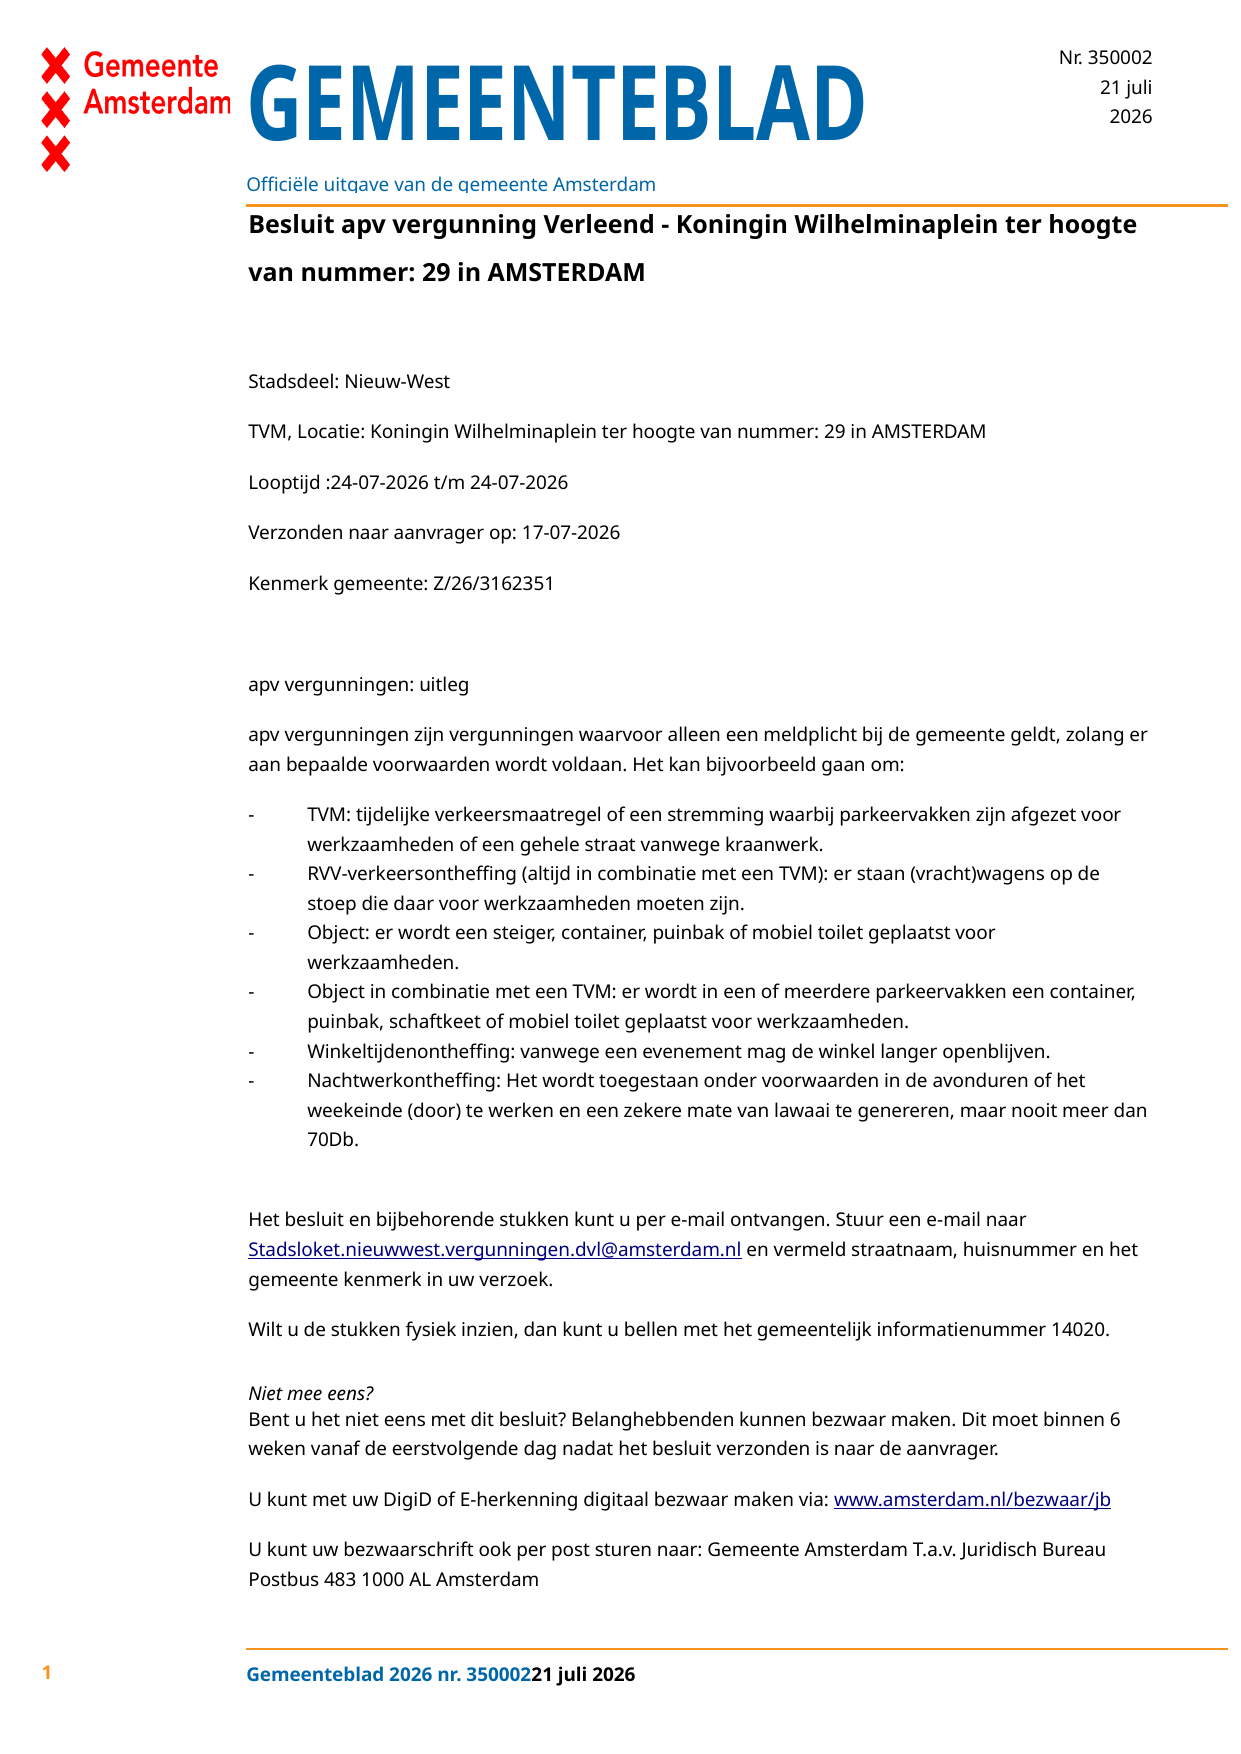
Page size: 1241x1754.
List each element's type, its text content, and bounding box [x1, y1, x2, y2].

text Stadsdeel: Nieuw-West [248, 368, 1152, 394]
text apv vergunningen: uitleg [248, 671, 1152, 697]
text Het besluit en bijbehorende stukken kunt u per e-mail ontvangen. Stuur een e-mail naar Stadsloket.nieuwwest.vergunningen.dvl@amsterdam.nl en vermeld straatnaam, huisnummer en het gemeente kenmerk in uw verzoek. [248, 1207, 1152, 1292]
text Kenmerk gemeente: Z/26/3162351 [248, 570, 1152, 596]
list TVM: tijdelijke verkeersmaatregel of een stremming waarbij parkeervakken zijn afgezet voor werkzaamheden of een gehele straat vanwege kraanwerk. [248, 801, 1152, 857]
text Looptijd :24-07-2026 t/m 24-07-2026 [248, 469, 1152, 495]
text Bent u het niet eens met dit besluit? Belanghebbenden kunnen bezwaar maken. Dit moet binnen 6 weken vanaf de eerstvolgende dag nadat het besluit verzonden is naar de aanvrager. [248, 1406, 1152, 1461]
list Object in combinatie met een TVM: er wordt in een of meerdere parkeervakken een container, puinbak, schaftkeet of mobiel toilet geplaatst voor werkzaamheden. [248, 979, 1152, 1034]
text Verzonden naar aanvrager op: 17-07-2026 [248, 519, 1152, 545]
text Wilt u de stukken fysiek inzien, dan kunt u bellen met het gemeentelijk informatienummer 14020. [248, 1316, 1152, 1342]
text Niet mee eens? [248, 1380, 1152, 1406]
picture [41, 47, 231, 172]
text U kunt met uw DigiD of E-herkenning digitaal bezwaar maken via: www.amsterdam.nl/bezwaar/jb [248, 1486, 1152, 1512]
text Besluit apv vergunning Verleend - Koningin Wilhelminaplein ter hoogte van nummer: 29 in AMSTERDAM [248, 207, 1152, 288]
text U kunt uw bezwaarschrift ook per post sturen naar: Gemeente Amsterdam T.a.v. Juridisch Bureau Postbus 483 1000 AL Amsterdam [248, 1536, 1152, 1592]
list RVV-verkeersontheffing (altijd in combinatie met een TVM): er staan (vracht)wagens op de stoep die daar voor werkzaamheden moeten zijn. [248, 860, 1152, 916]
list Winkeltijdenontheffing: vanwege een evenement mag de winkel langer openblijven. [248, 1038, 1152, 1064]
text apv vergunningen zijn vergunningen waarvoor alleen een meldplicht bij de gemeente geldt, zolang er aan bepaalde voorwaarden wordt voldaan. Het kan bijvoorbeeld gaan om: [248, 721, 1152, 777]
list Object: er wordt een steiger, container, puinbak of mobiel toilet geplaatst voor werkzaamheden. [248, 919, 1152, 975]
list Nachtwerkontheffing: Het wordt toegestaan onder voorwaarden in de avonduren of het weekeinde (door) te werken en een zekere mate van lawaai te genereren, maar nooit meer dan 70Db. [248, 1067, 1152, 1152]
text TVM, Locatie: Koningin Wilhelminaplein ter hoogte van nummer: 29 in AMSTERDAM [248, 419, 1152, 444]
